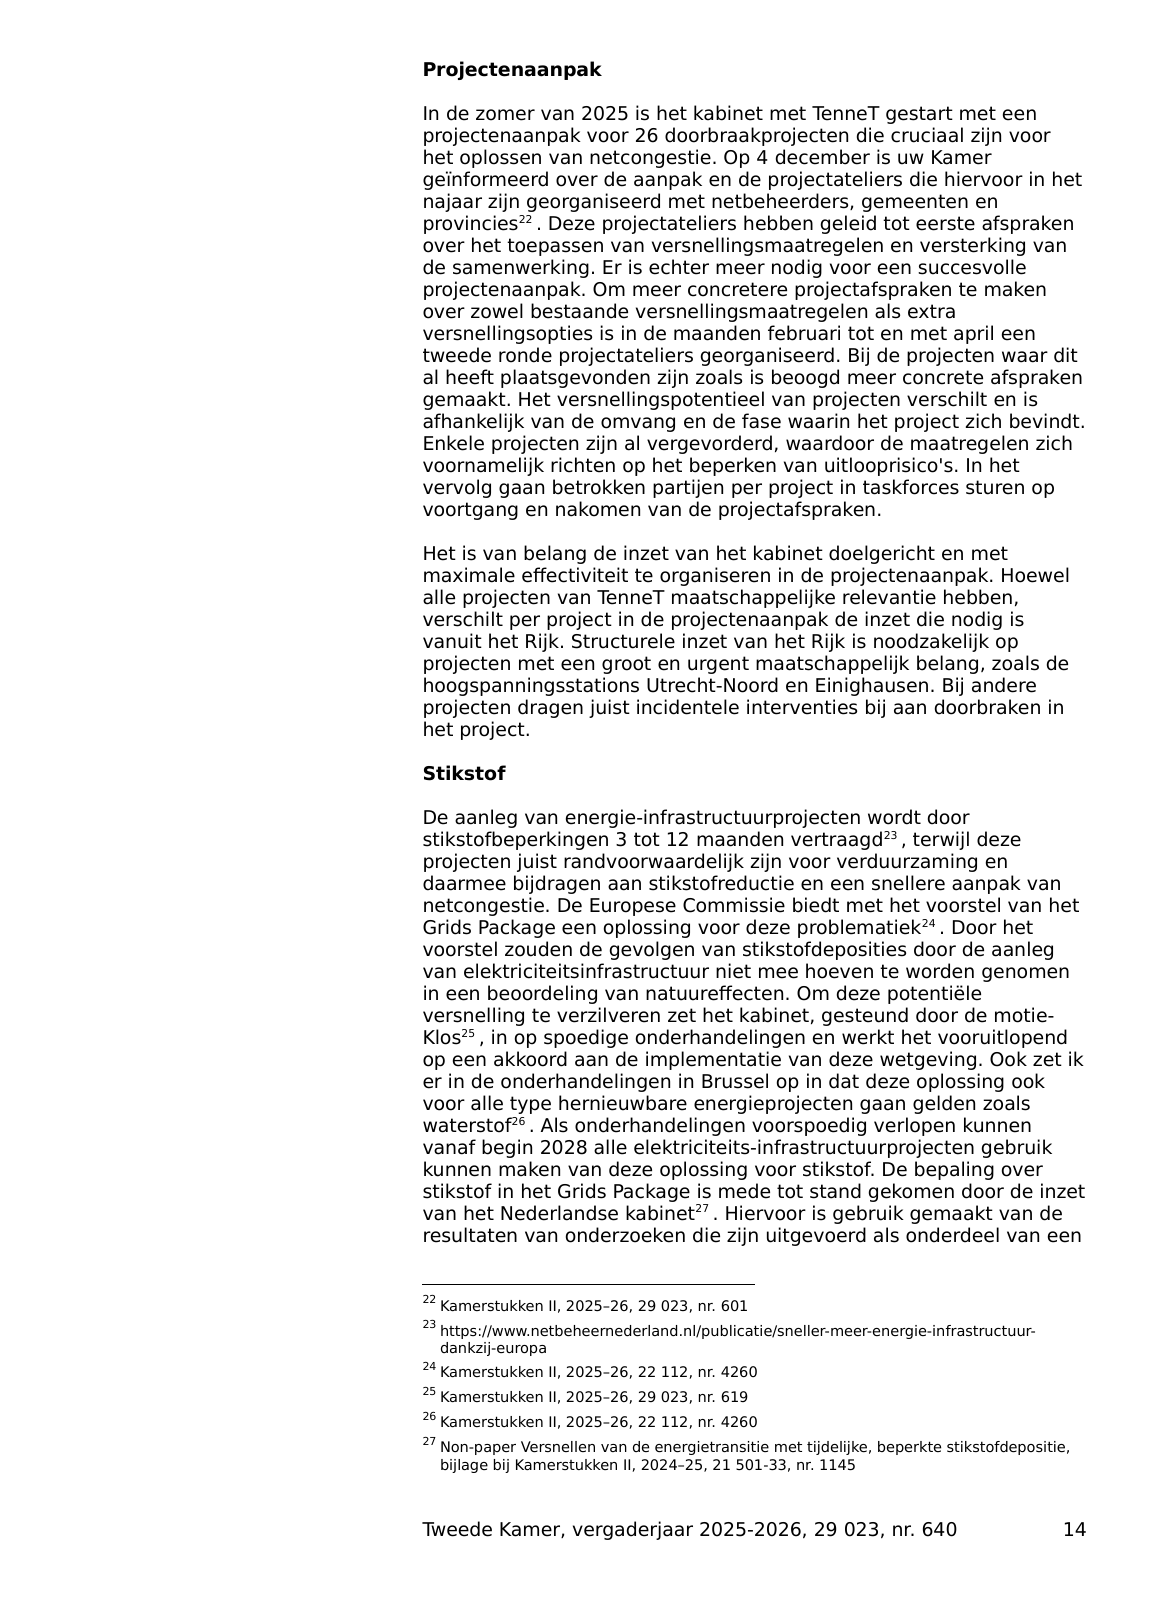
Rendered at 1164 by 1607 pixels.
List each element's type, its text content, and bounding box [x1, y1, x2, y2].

text Kamerstukken II, 2025–26, 22 112, nr. 4260 [422, 1360, 1087, 1382]
text Kamerstukken II, 2025–26, 22 112, nr. 4260 [422, 1410, 1087, 1432]
text https://www.netbeheernederland.nl/publicatie/sneller-meer-energie-infrastructuur-dankzij-europa [422, 1318, 1087, 1357]
text Non-paper Versnellen van de energietransitie met tijdelijke, beperkte stikstofdepositie, bijlage bij Kamerstukken II, 2024–25, 21 501-33, nr. 1145 [422, 1435, 1087, 1474]
text De aanleg van energie-infrastructuurprojecten wordt door stikstofbeperkingen 3 tot 12 maanden vertraagd, terwijl deze projecten juist randvoorwaardelijk zijn voor verduurzaming en daarmee bijdragen aan stikstofreductie en een snellere aanpak van netcongestie. De Europese Commissie biedt met het voorstel van het Grids Package een oplossing voor deze problematiek. Door het voorstel zouden de gevolgen van stikstofdeposities door de aanleg van elektriciteitsinfrastructuur niet mee hoeven te worden genomen in een beoordeling van natuureffecten. Om deze potentiële versnelling te verzilveren zet het kabinet, gesteund door de motie-Klos, in op spoedige onderhandelingen en werkt het vooruitlopend op een akkoord aan de implementatie van deze wetgeving. Ook zet ik er in de onderhandelingen in Brussel op in dat deze oplossing ook voor alle type hernieuwbare energieprojecten gaan gelden zoals waterstof. Als onderhandelingen voorspoedig verlopen kunnen vanaf begin 2028 alle elektriciteits-infrastructuurprojecten gebruik kunnen maken van deze oplossing voor stikstof. De bepaling over stikstof in het Grids Package is mede tot stand gekomen door de inzet van het Nederlandse kabinet. Hiervoor is gebruik gemaakt van de resultaten van onderzoeken die zijn uitgevoerd als onderdeel van een [422, 807, 1087, 1247]
subtitle Projectenaanpak [422, 59, 1087, 81]
text Het is van belang de inzet van het kabinet doelgericht en met maximale effectiviteit te organiseren in de projectenaanpak. Hoewel alle projecten van TenneT maatschappelijke relevantie hebben, verschilt per project in de projectenaanpak de inzet die nodig is vanuit het Rijk. Structurele inzet van het Rijk is noodzakelijk op projecten met een groot en urgent maatschappelijk belang, zoals de hoogspanningsstations Utrecht-Noord en Einighausen. Bij andere projecten dragen juist incidentele interventies bij aan doorbraken in het project. [422, 543, 1087, 741]
text In de zomer van 2025 is het kabinet met TenneT gestart met een projectenaanpak voor 26 doorbraakprojecten die cruciaal zijn voor het oplossen van netcongestie. Op 4 december is uw Kamer geïnformeerd over de aanpak en de projectateliers die hiervoor in het najaar zijn georganiseerd met netbeheerders, gemeenten en provincies. Deze projectateliers hebben geleid tot eerste afspraken over het toepassen van versnellingsmaatregelen en versterking van de samenwerking. Er is echter meer nodig voor een succesvolle projectenaanpak. Om meer concretere projectafspraken te maken over zowel bestaande versnellingsmaatregelen als extra versnellingsopties is in de maanden februari tot en met april een tweede ronde projectateliers georganiseerd. Bij de projecten waar dit al heeft plaatsgevonden zijn zoals is beoogd meer concrete afspraken gemaakt. Het versnellingspotentieel van projecten verschilt en is afhankelijk van de omvang en de fase waarin het project zich bevindt. Enkele projecten zijn al vergevorderd, waardoor de maatregelen zich voornamelijk richten op het beperken van uitlooprisico's. In het vervolg gaan betrokken partijen per project in taskforces sturen op voortgang en nakomen van de projectafspraken. [422, 103, 1087, 521]
text Kamerstukken II, 2025–26, 29 023, nr. 601 [422, 1293, 1087, 1316]
text Kamerstukken II, 2025–26, 29 023, nr. 619 [422, 1385, 1087, 1407]
subtitle Stikstof [422, 763, 1087, 785]
